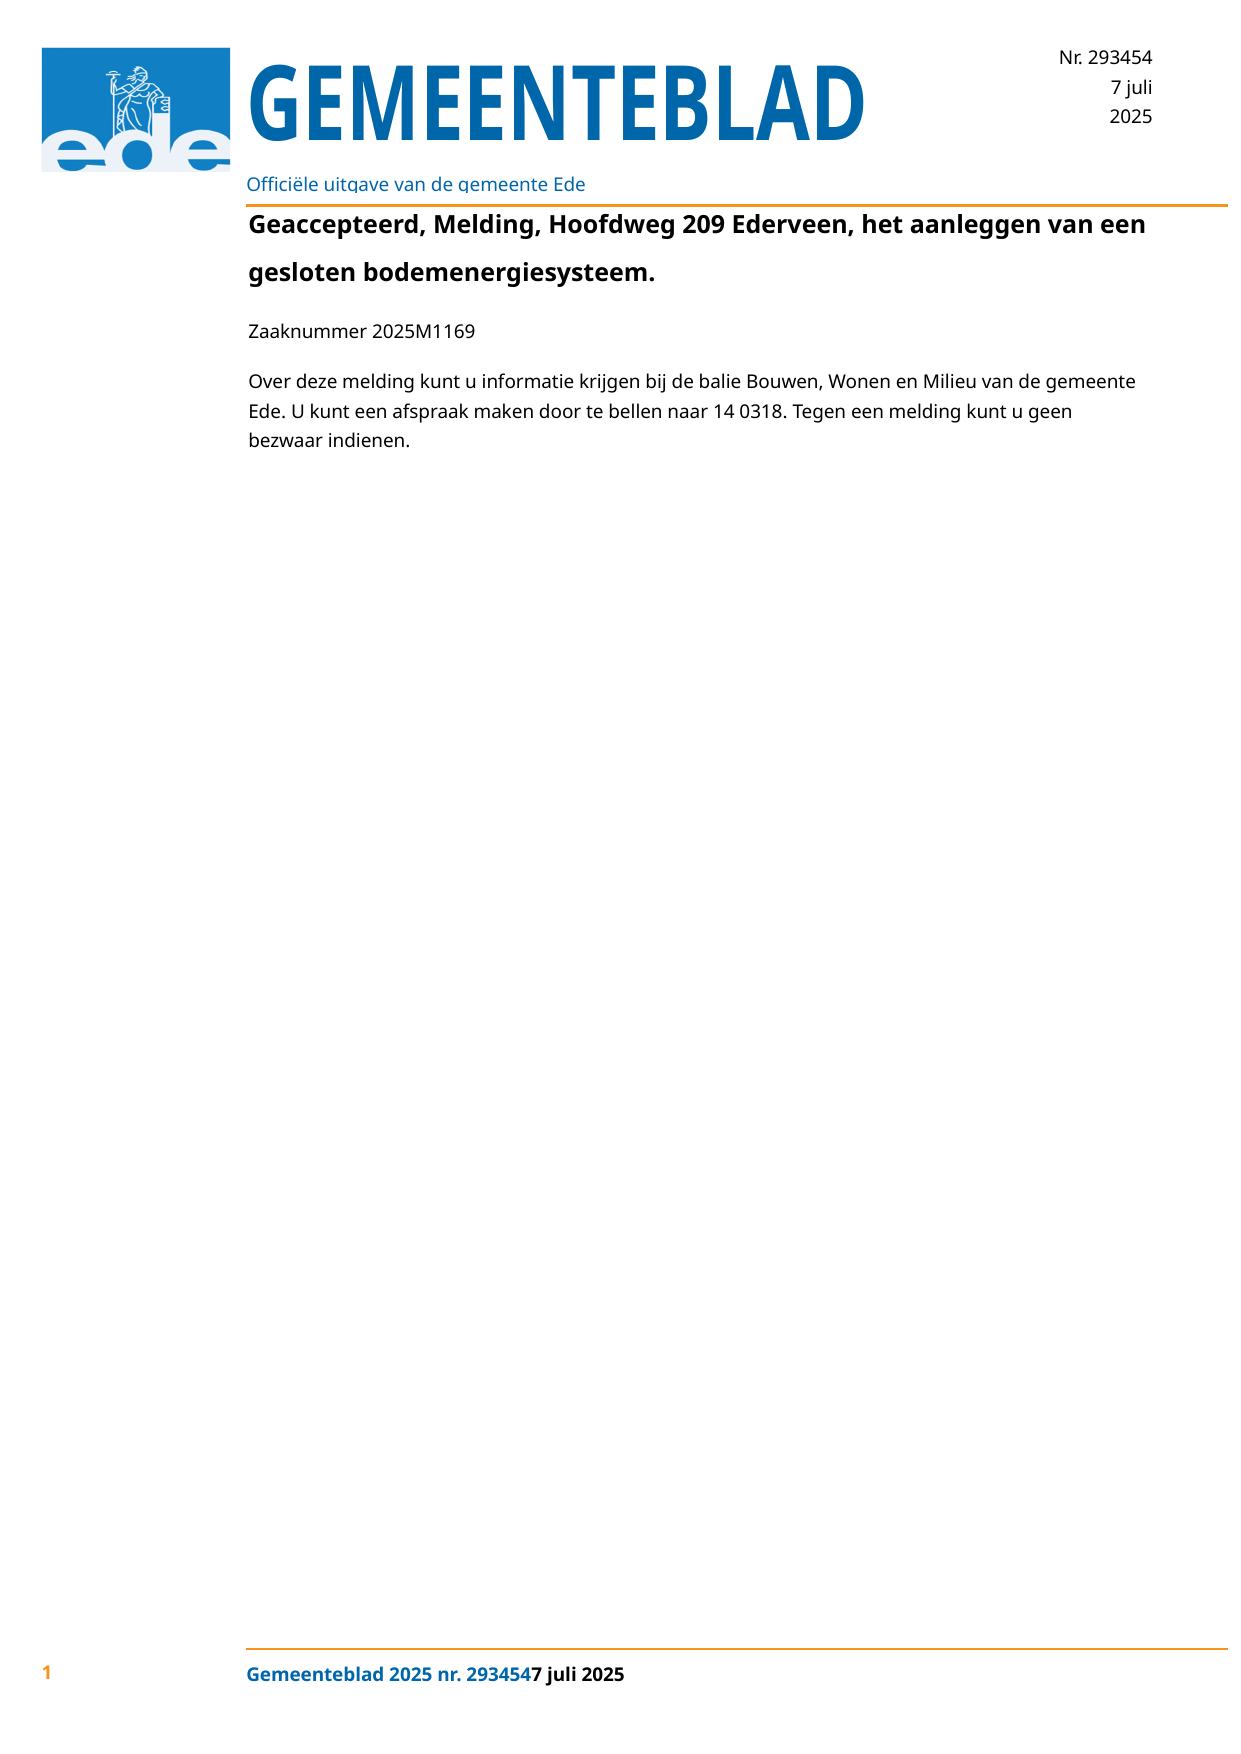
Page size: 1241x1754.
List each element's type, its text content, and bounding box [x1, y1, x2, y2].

picture [41, 47, 231, 172]
text Over deze melding kunt u informatie krijgen bij de balie Bouwen, Wonen en Milieu van de gemeente Ede. U kunt een afspraak maken door te bellen naar 14 0318. Tegen een melding kunt u geen bezwaar indienen. [248, 368, 1152, 453]
text Zaaknummer 2025M1169 [248, 318, 1152, 344]
text Geaccepteerd, Melding, Hoofdweg 209 Ederveen, het aanleggen van een gesloten bodemenergiesysteem. [248, 207, 1152, 288]
